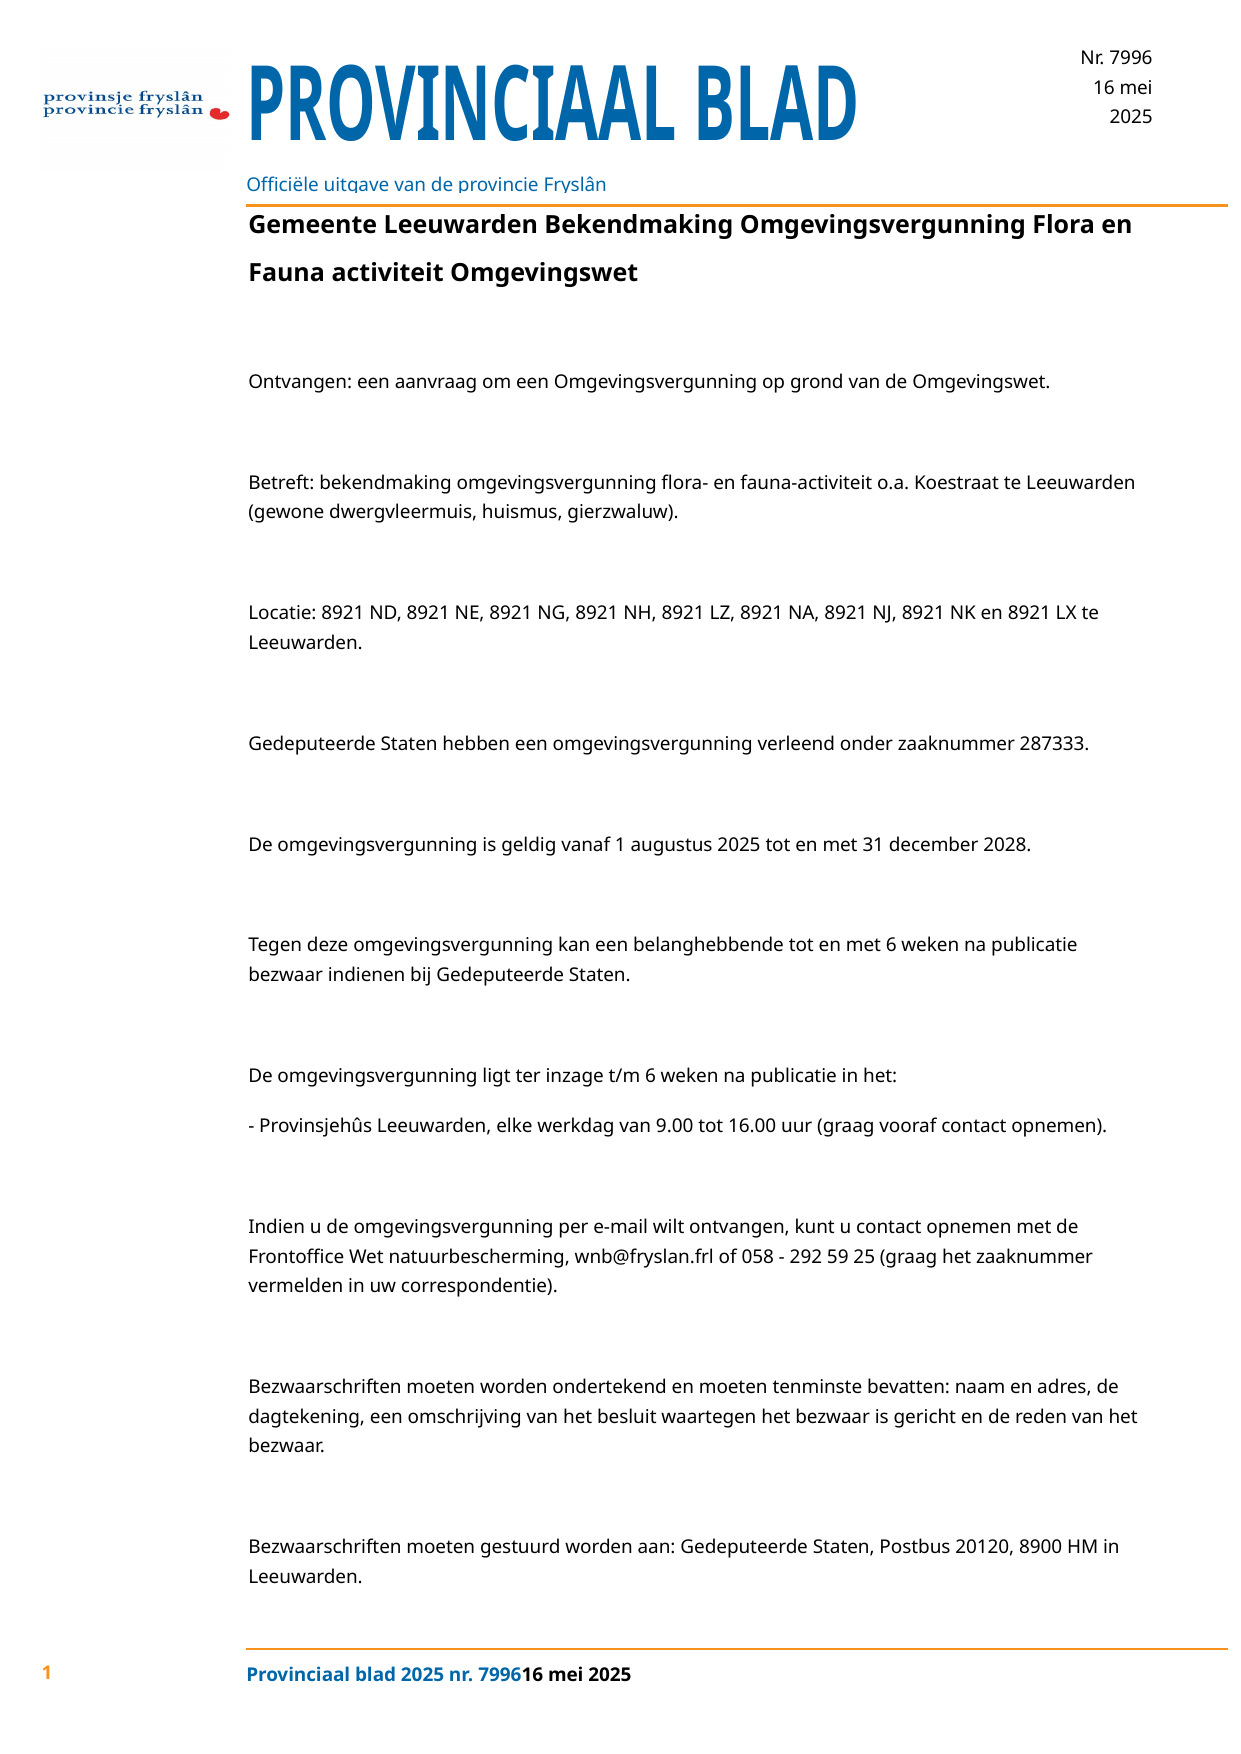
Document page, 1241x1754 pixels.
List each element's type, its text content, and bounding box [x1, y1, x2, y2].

text Tegen deze omgevingsvergunning kan een belanghebbende tot en met 6 weken na publicatie bezwaar indienen bij Gedeputeerde Staten. [248, 932, 1152, 987]
text Gemeente Leeuwarden Bekendmaking Omgevingsvergunning Flora en Fauna activiteit Omgevingswet [248, 207, 1152, 288]
text - Provinsjehûs Leeuwarden, elke werkdag van 9.00 tot 16.00 uur (graag vooraf contact opnemen). [248, 1112, 1152, 1138]
text De omgevingsvergunning is geldig vanaf 1 augustus 2025 tot en met 31 december 2028. [248, 831, 1152, 857]
text Ontvangen: een aanvraag om een Omgevingsvergunning op grond van de Omgevingswet. [248, 368, 1152, 394]
text De omgevingsvergunning ligt ter inzage t/m 6 weken na publicatie in het: [248, 1062, 1152, 1088]
text Bezwaarschriften moeten worden ondertekend en moeten tenminste bevatten: naam en adres, de dagtekening, een omschrijving van het besluit waartegen het bezwaar is gericht en de reden van het bezwaar. [248, 1373, 1152, 1458]
text Indien u de omgevingsvergunning per e-mail wilt ontvangen, kunt u contact opnemen met de Frontoffice Wet natuurbescherming, wnb@fryslan.frl of 058 - 292 59 25 (graag het zaaknummer vermelden in uw correspondentie). [248, 1213, 1152, 1298]
text Bezwaarschriften moeten gestuurd worden aan: Gedeputeerde Staten, Postbus 20120, 8900 HM in Leeuwarden. [248, 1533, 1152, 1589]
text Gedeputeerde Staten hebben een omgevingsvergunning verleend onder zaaknummer 287333. [248, 730, 1152, 756]
picture [41, 47, 231, 172]
text Locatie: 8921 ND, 8921 NE, 8921 NG, 8921 NH, 8921 LZ, 8921 NA, 8921 NJ, 8921 NK en 8921 LX te Leeuwarden. [248, 599, 1152, 655]
text Betreft: bekendmaking omgevingsvergunning flora- en fauna-activiteit o.a. Koestraat te Leeuwarden (gewone dwergvleermuis, huismus, gierzwaluw). [248, 469, 1152, 524]
